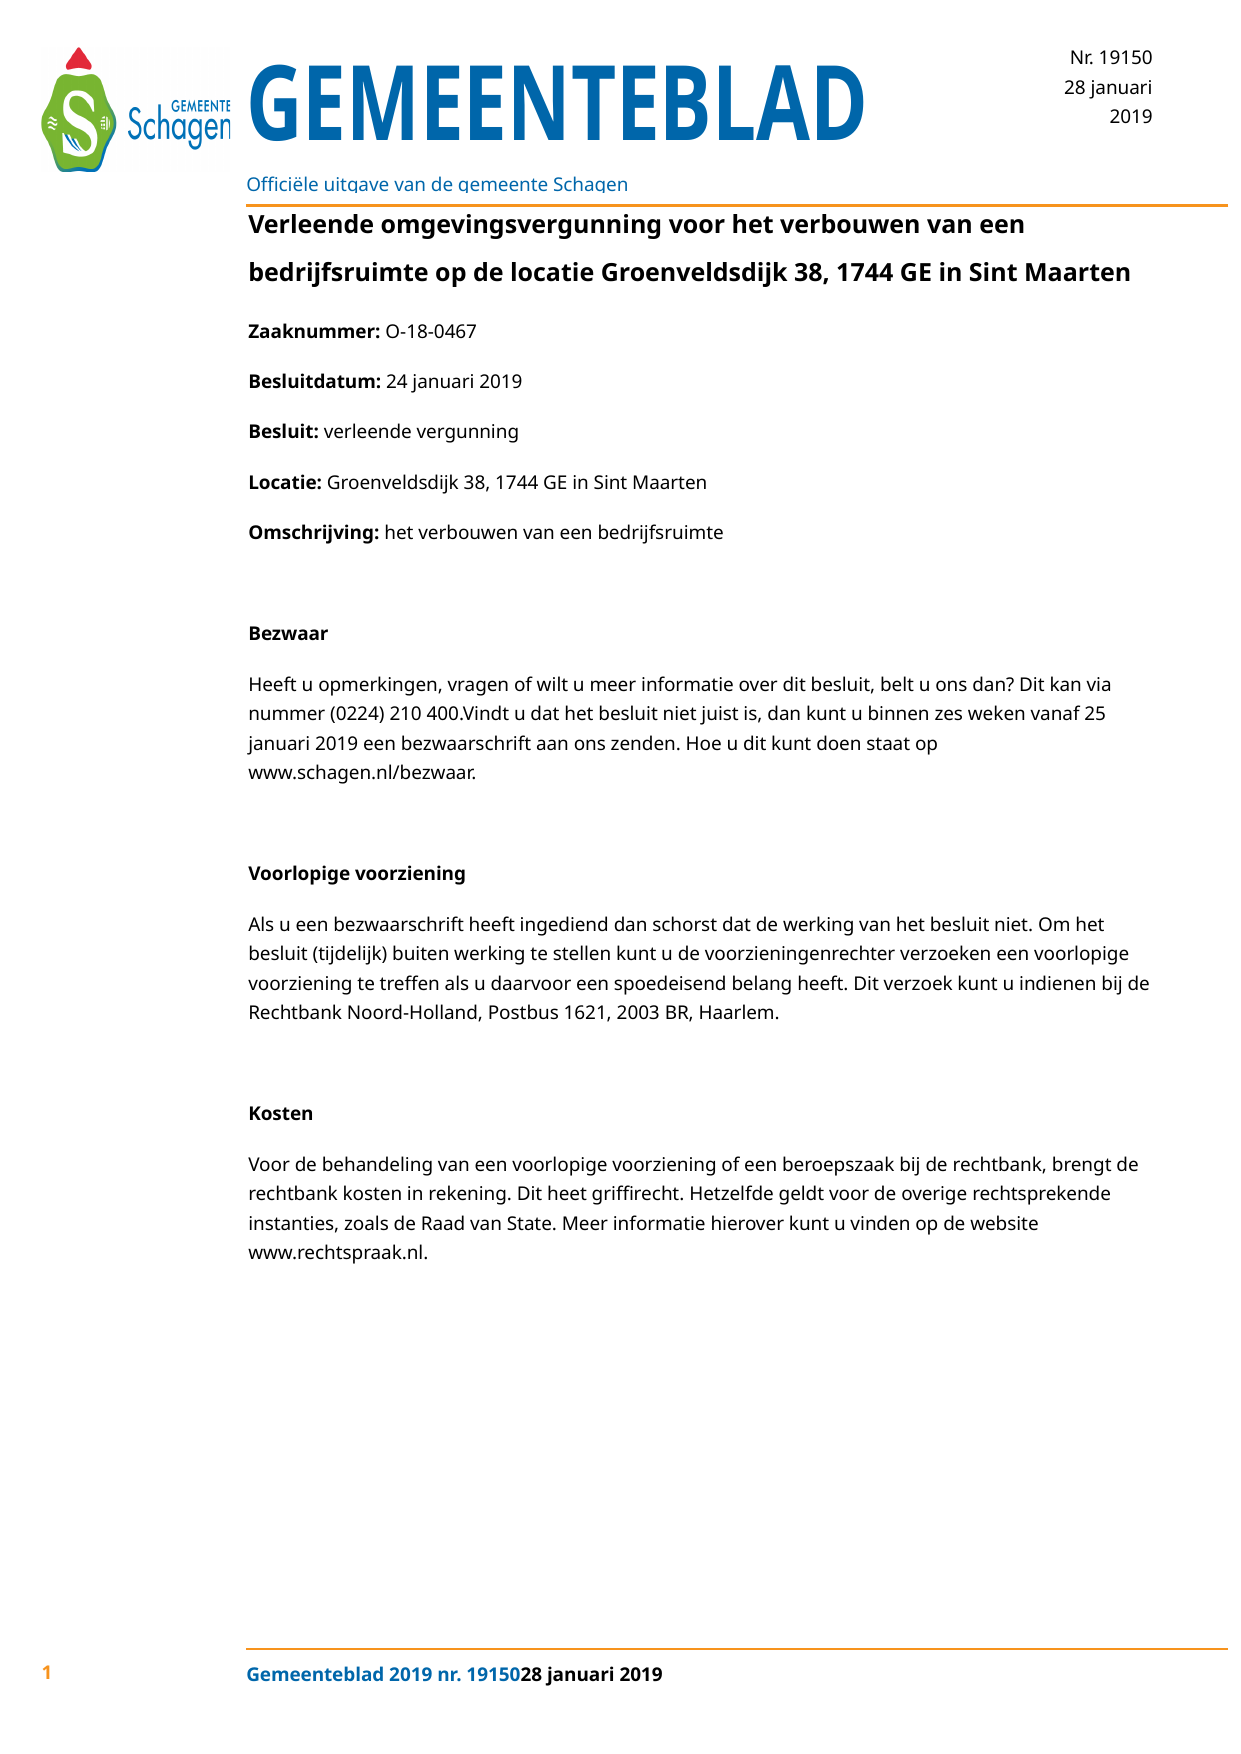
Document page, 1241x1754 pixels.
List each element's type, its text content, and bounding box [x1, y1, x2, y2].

text Omschrijving: het verbouwen van een bedrijfsruimte [248, 519, 1152, 545]
text Kosten [248, 1100, 1152, 1126]
text Besluit: verleende vergunning [248, 419, 1152, 444]
text Voor de behandeling van een voorlopige voorziening of een beroepszaak bij de rechtbank, brengt de rechtbank kosten in rekening. Dit heet griffirecht. Hetzelfde geldt voor de overige rechtsprekende instanties, zoals de Raad van State. Meer informatie hierover kunt u vinden op de website www.rechtspraak.nl. [248, 1151, 1152, 1265]
text Besluitdatum: 24 januari 2019 [248, 368, 1152, 394]
picture [41, 47, 231, 172]
text Als u een bezwaarschrift heeft ingediend dan schorst dat de werking van het besluit niet. Om het besluit (tijdelijk) buiten werking te stellen kunt u de voorzieningenrechter verzoeken een voorlopige voorziening te treffen als u daarvoor een spoedeisend belang heeft. Dit verzoek kunt u indienen bij de Rechtbank Noord-Holland, Postbus 1621, 2003 BR, Haarlem. [248, 911, 1152, 1025]
text Locatie: Groenveldsdijk 38, 1744 GE in Sint Maarten [248, 469, 1152, 495]
text Bezwaar [248, 620, 1152, 646]
text Heeft u opmerkingen, vragen of wilt u meer informatie over dit besluit, belt u ons dan? Dit kan via nummer (0224) 210 400.Vindt u dat het besluit niet juist is, dan kunt u binnen zes weken vanaf 25 januari 2019 een bezwaarschrift aan ons zenden. Hoe u dit kunt doen staat op www.schagen.nl/bezwaar. [248, 671, 1152, 785]
text Voorlopige voorziening [248, 860, 1152, 886]
text Zaaknummer: O-18-0467 [248, 318, 1152, 344]
text Verleende omgevingsvergunning voor het verbouwen van een bedrijfsruimte op de locatie Groenveldsdijk 38, 1744 GE in Sint Maarten [248, 207, 1152, 288]
